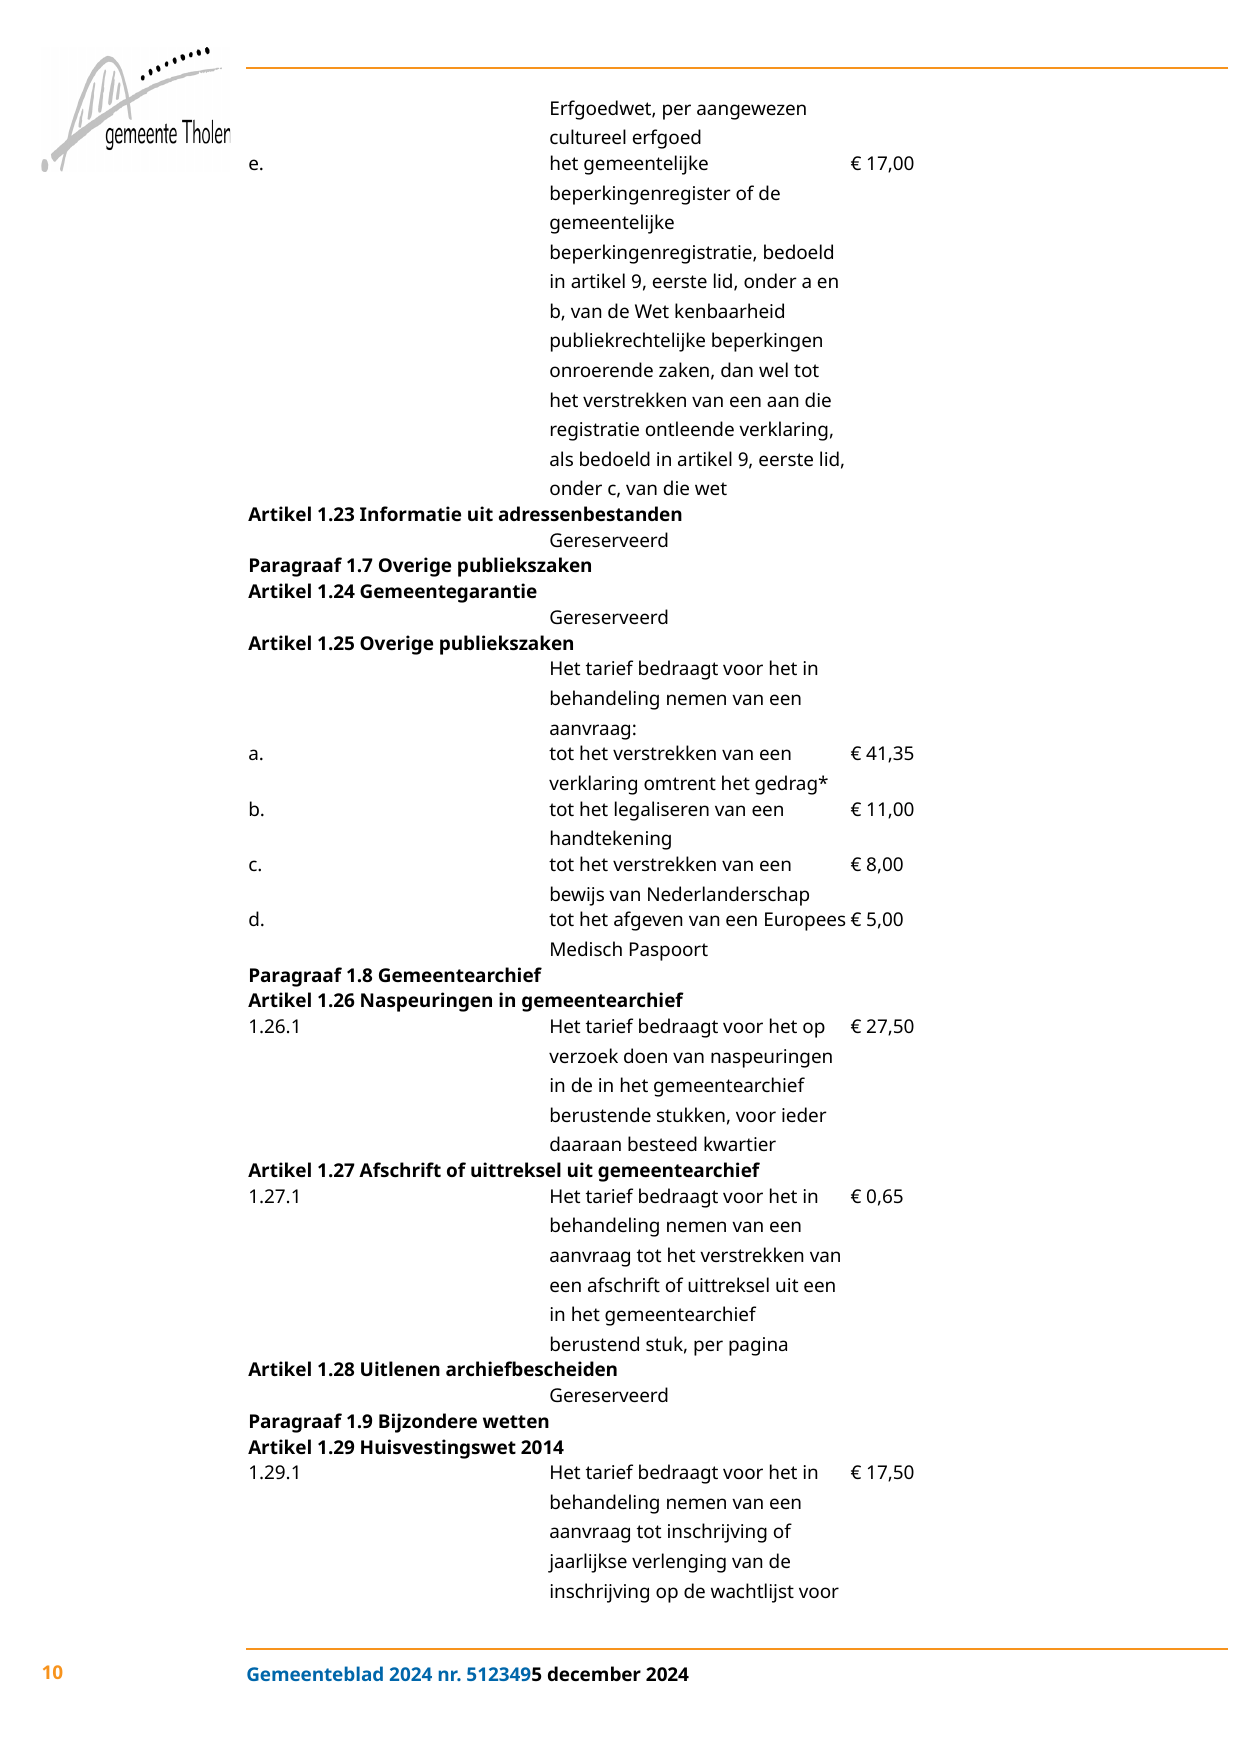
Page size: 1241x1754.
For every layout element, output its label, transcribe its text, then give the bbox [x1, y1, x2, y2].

table_cell Artikel 1.23 Informatie uit adressenbestanden [248, 501, 1152, 527]
table_cell € 11,00 [850, 796, 1152, 851]
table_cell [850, 95, 1152, 150]
table_cell € 17,00 [850, 150, 1152, 501]
table_cell Gereserveerd [549, 604, 850, 630]
table_cell tot het legaliseren van een handtekening [549, 796, 850, 851]
table_cell [850, 656, 1152, 741]
table_cell het gemeentelijke beperkingenregister of de gemeentelijke beperkingenregistratie, bedoeld in artikel 9, eerste lid, onder a en b, van de Wet kenbaarheid publiekrechtelijke beperkingen onroerende zaken, dan wel tot het verstrekken van een aan die registratie ontleende verklaring, als bedoeld in artikel 9, eerste lid, onder c, van die wet [549, 150, 850, 501]
picture [41, 47, 231, 172]
table_cell Paragraaf 1.9 Bijzondere wetten [248, 1408, 1152, 1434]
table_cell [248, 656, 549, 741]
table_cell Artikel 1.28 Uitlenen archiefbescheiden [248, 1357, 1152, 1382]
table_cell € 0,65 [850, 1183, 1152, 1357]
table_cell Paragraaf 1.7 Overige publiekszaken [248, 553, 1152, 578]
table_cell Artikel 1.24 Gemeentegarantie [248, 579, 1152, 604]
table_cell Het tarief bedraagt voor het op verzoek doen van naspeuringen in de in het gemeentearchief berustende stukken, voor ieder daaraan besteed kwartier [549, 1013, 850, 1157]
table_cell e. [248, 150, 549, 501]
table_cell a. [248, 741, 549, 796]
table_cell Artikel 1.26 Naspeuringen in gemeentearchief [248, 988, 1152, 1013]
table_cell € 17,50 [850, 1460, 1152, 1604]
table_cell [248, 1383, 549, 1408]
table_cell Het tarief bedraagt voor het in behandeling nemen van een aanvraag tot het verstrekken van een afschrift of uittreksel uit een in het gemeentearchief berustend stuk, per pagina [549, 1183, 850, 1357]
table_cell Het tarief bedraagt voor het in behandeling nemen van een aanvraag tot inschrijving of jaarlijkse verlenging van de inschrijving op de wachtlijst voor [549, 1460, 850, 1604]
table_cell [850, 1383, 1152, 1408]
table_cell [850, 604, 1152, 630]
table_cell tot het afgeven van een Europees Medisch Paspoort [549, 906, 850, 962]
table_cell Artikel 1.25 Overige publiekszaken [248, 630, 1152, 656]
table_cell d. [248, 906, 549, 962]
table_cell Artikel 1.27 Afschrift of uittreksel uit gemeentearchief [248, 1157, 1152, 1183]
table_cell Gereserveerd [549, 1383, 850, 1408]
table_cell 1.26.1 [248, 1013, 549, 1157]
table_cell Erfgoedwet, per aangewezen cultureel erfgoed [549, 95, 850, 150]
table_cell € 27,50 [850, 1013, 1152, 1157]
table_cell [850, 527, 1152, 553]
table_cell Gereserveerd [549, 527, 850, 553]
table_cell [248, 95, 549, 150]
table_cell Het tarief bedraagt voor het in behandeling nemen van een aanvraag: [549, 656, 850, 741]
table_cell [248, 527, 549, 553]
table_cell b. [248, 796, 549, 851]
table_cell € 41,35 [850, 741, 1152, 796]
table_cell € 5,00 [850, 906, 1152, 962]
table_cell Paragraaf 1.8 Gemeentearchief [248, 962, 1152, 987]
table_cell € 8,00 [850, 851, 1152, 906]
table_cell tot het verstrekken van een verklaring omtrent het gedrag* [549, 741, 850, 796]
table_cell [248, 604, 549, 630]
table_cell c. [248, 851, 549, 906]
table_cell Artikel 1.29 Huisvestingswet 2014 [248, 1434, 1152, 1459]
table_cell 1.29.1 [248, 1460, 549, 1604]
table_cell 1.27.1 [248, 1183, 549, 1357]
table_cell tot het verstrekken van een bewijs van Nederlanderschap [549, 851, 850, 906]
